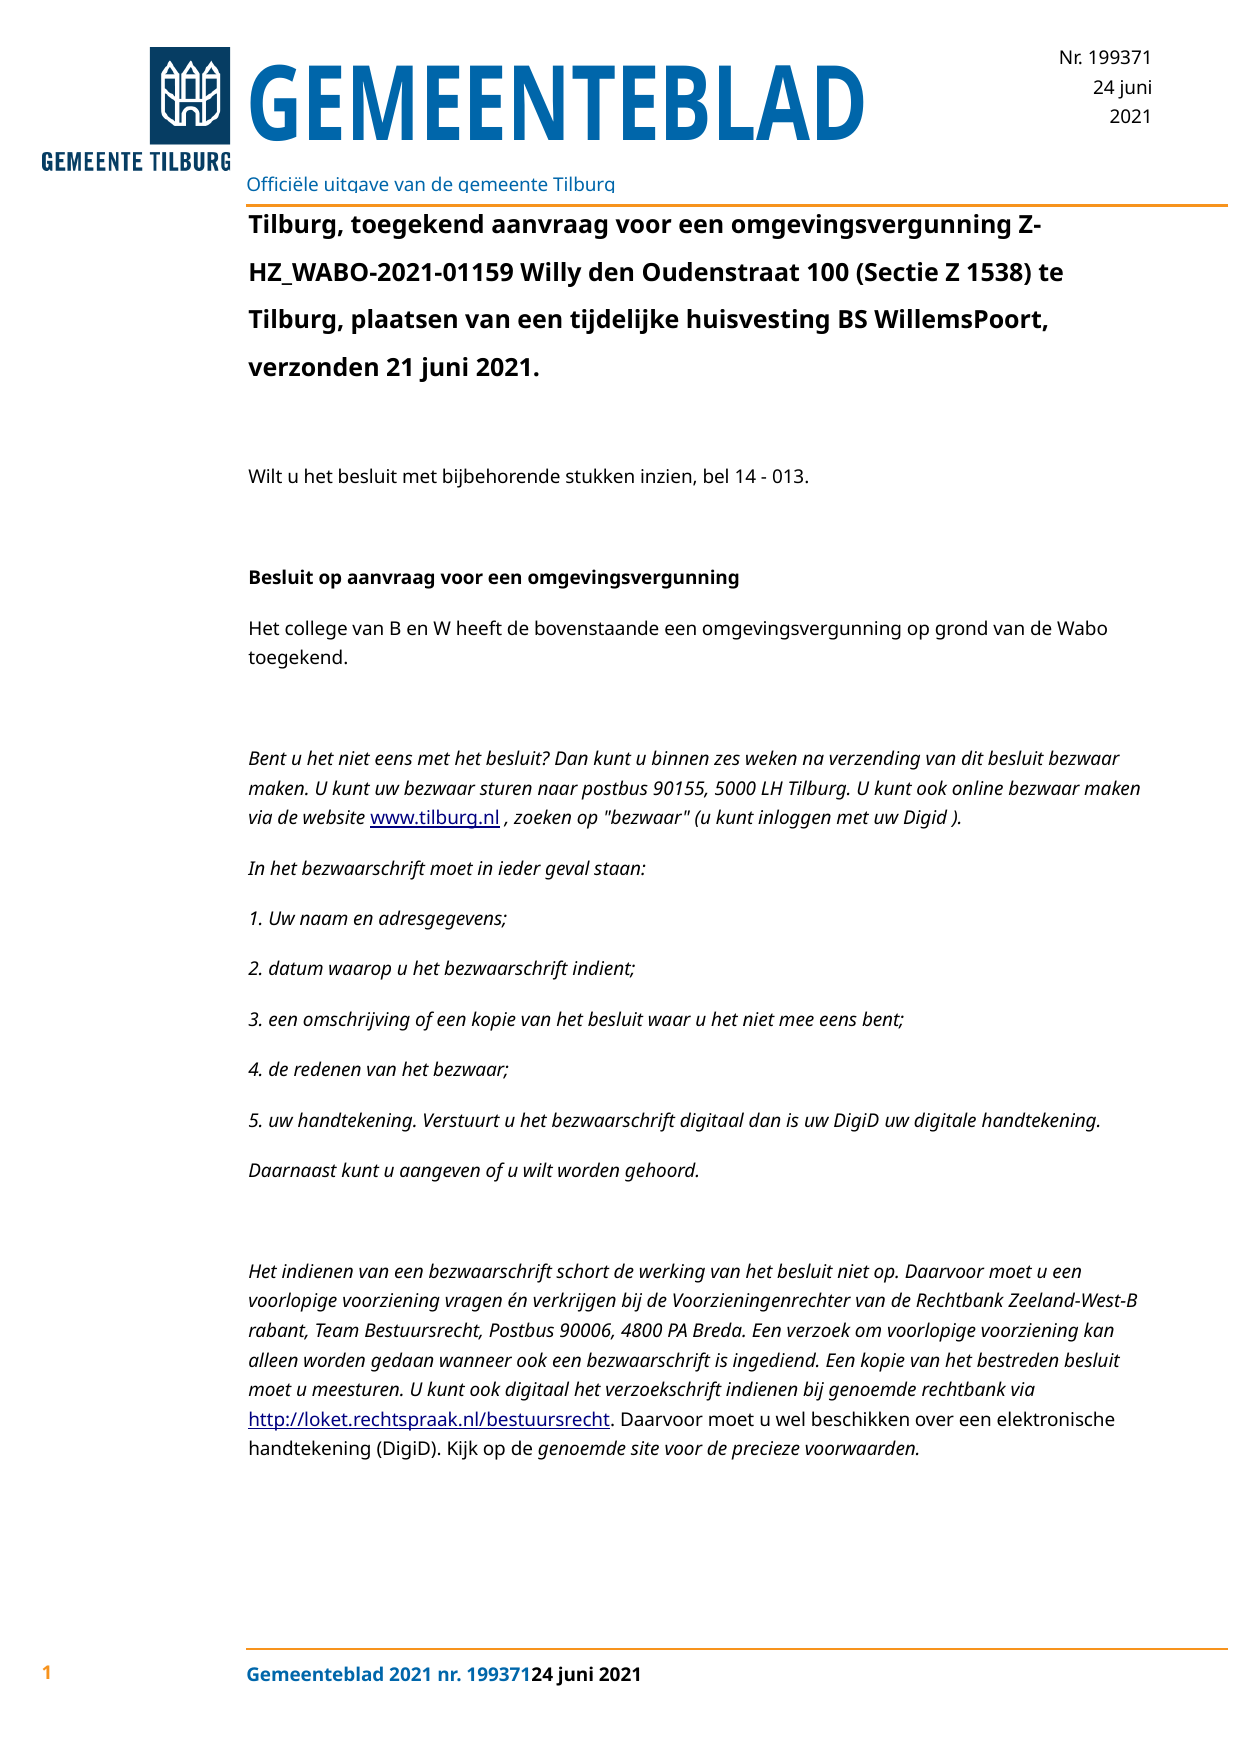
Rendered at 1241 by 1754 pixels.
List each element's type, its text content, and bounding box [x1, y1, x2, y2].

text Wilt u het besluit met bijbehorende stukken inzien, bel 14 - 013. [248, 463, 1152, 489]
text Het college van B en W heeft de bovenstaande een omgevingsvergunning op grond van de Wabo toegekend. [248, 615, 1152, 670]
text Daarnaast kunt u aangeven of u wilt worden gehoord. [248, 1157, 1152, 1183]
text Besluit op aanvraag voor een omgevingsvergunning [248, 564, 1152, 590]
text 5. uw handtekening. Verstuurt u het bezwaarschrift digitaal dan is uw DigiD uw digitale handtekening. [248, 1107, 1152, 1133]
text 2. datum waarop u het bezwaarschrift indient; [248, 956, 1152, 981]
text Tilburg, toegekend aanvraag voor een omgevingsvergunning Z-HZ_WABO-2021-01159 Willy den Oudenstraat 100 (Sectie Z 1538) te Tilburg, plaatsen van een tijdelijke huisvesting BS WillemsPoort, verzonden 21 juni 2021. [248, 207, 1152, 384]
text 3. een omschrijving of een kopie van het besluit waar u het niet mee eens bent; [248, 1006, 1152, 1032]
text Het indienen van een bezwaarschrift schort de werking van het besluit niet op. Daarvoor moet u een voorlopige voorziening vragen én verkrijgen bij de Voorzieningenrechter van de Rechtbank Zeeland-West-B rabant, Team Bestuursrecht, Postbus 90006, 4800 PA Breda. Een verzoek om voorlopige voorziening kan alleen worden gedaan wanneer ook een bezwaarschrift is ingediend. Een kopie van het bestreden besluit moet u meesturen. U kunt ook digitaal het verzoekschrift indienen bij genoemde rechtbank via http://loket.rechtspraak.nl/bestuursrecht. Daarvoor moet u wel beschikken over een elektronische handtekening (DigiD). Kijk op de genoemde site voor de precieze voorwaarden. [248, 1258, 1152, 1461]
text 4. de redenen van het bezwaar; [248, 1056, 1152, 1082]
text Bent u het niet eens met het besluit? Dan kunt u binnen zes weken na verzending van dit besluit bezwaar maken. U kunt uw bezwaar sturen naar postbus 90155, 5000 LH Tilburg. U kunt ook online bezwaar maken via de website www.tilburg.nl , zoeken op "bezwaar" (u kunt inloggen met uw Digid ). [248, 745, 1152, 830]
picture [41, 47, 231, 172]
text In het bezwaarschrift moet in ieder geval staan: [248, 855, 1152, 881]
text 1. Uw naam en adresgegevens; [248, 905, 1152, 931]
